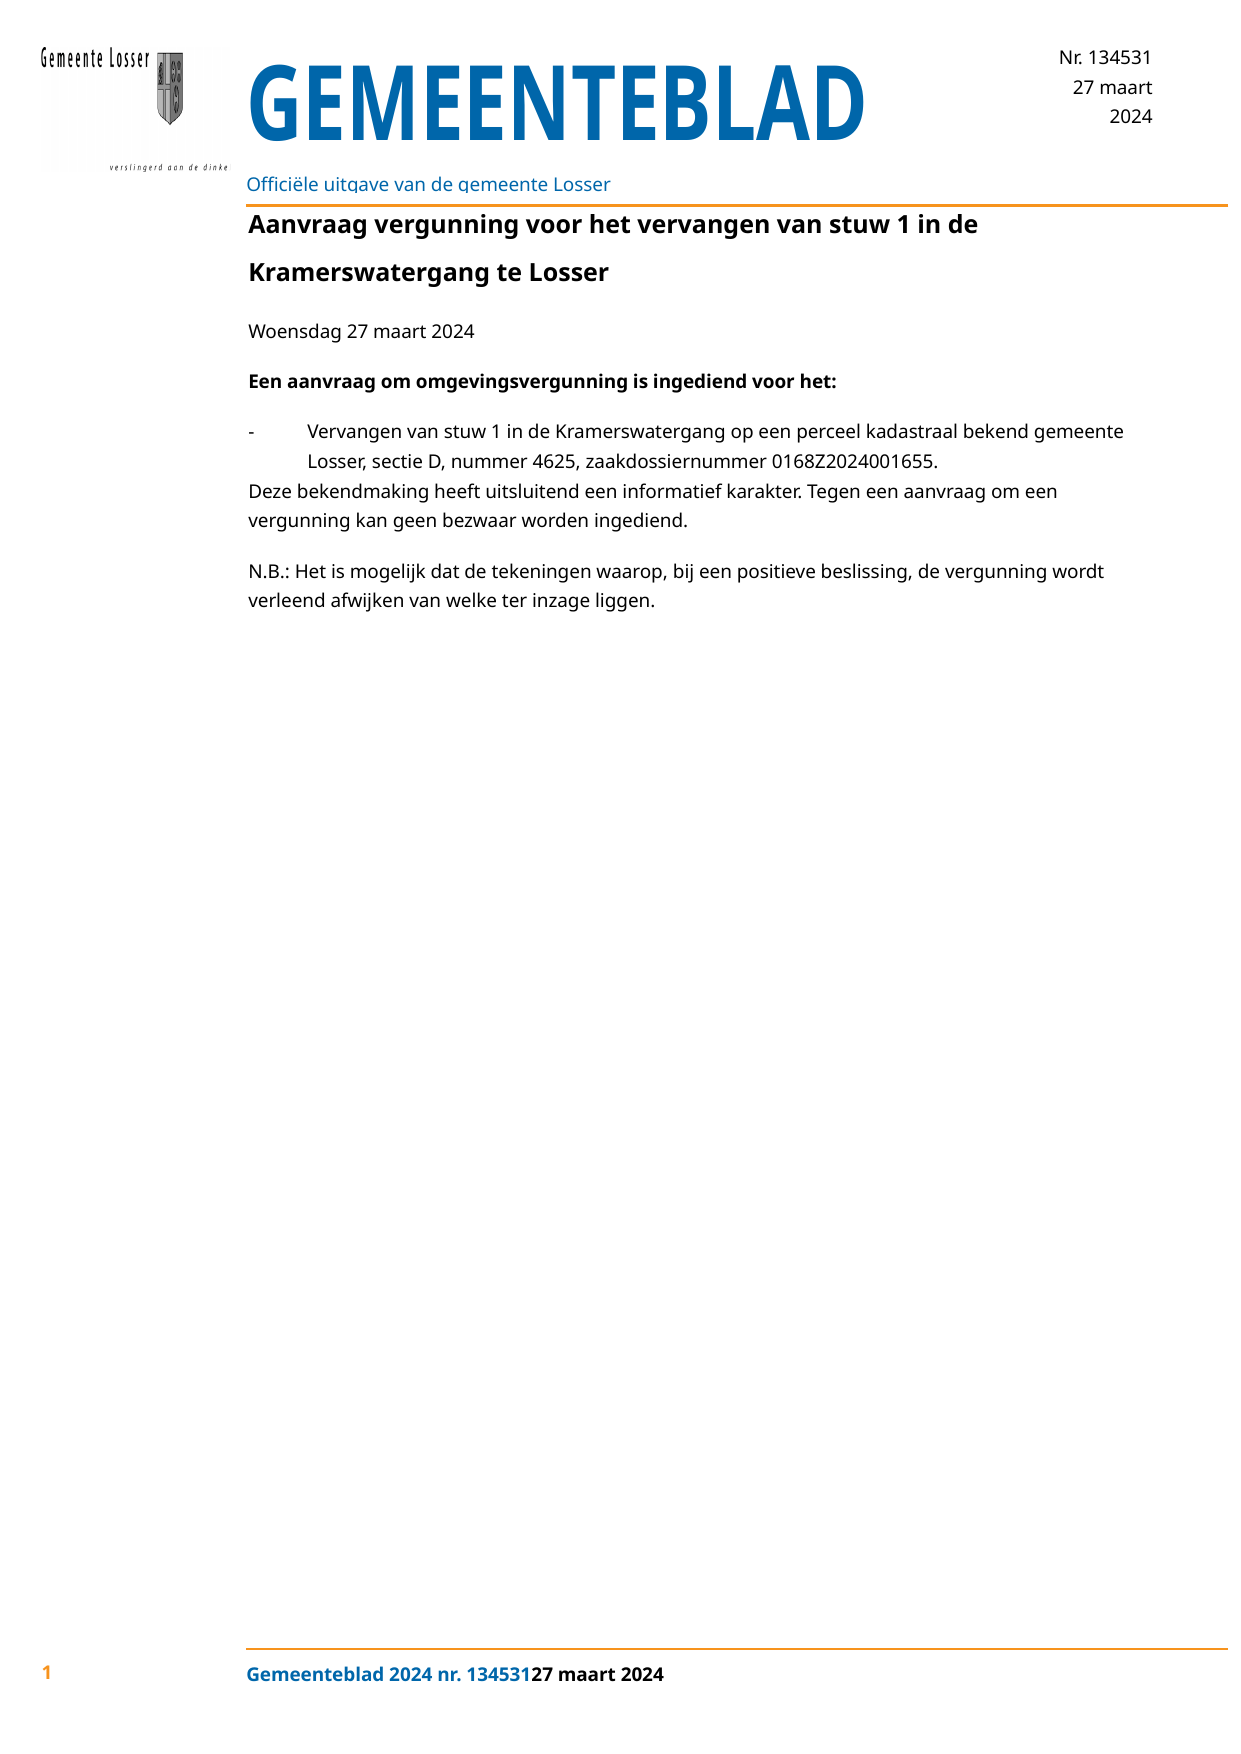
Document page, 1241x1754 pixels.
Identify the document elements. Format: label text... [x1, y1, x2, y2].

list Vervangen van stuw 1 in de Kramerswatergang op een perceel kadastraal bekend gemeente Losser, sectie D, nummer 4625, zaakdossiernummer 0168Z2024001655. [248, 419, 1152, 474]
text Woensdag 27 maart 2024 [248, 318, 1152, 344]
text Een aanvraag om omgevingsvergunning is ingediend voor het: [248, 368, 1152, 394]
text Aanvraag vergunning voor het vervangen van stuw 1 in de Kramerswatergang te Losser [248, 207, 1152, 288]
picture [41, 47, 231, 172]
text N.B.: Het is mogelijk dat de tekeningen waarop, bij een positieve beslissing, de vergunning wordt verleend afwijken van welke ter inzage liggen. [248, 558, 1152, 613]
text Deze bekendmaking heeft uitsluitend een informatief karakter. Tegen een aanvraag om een vergunning kan geen bezwaar worden ingediend. [248, 478, 1152, 533]
